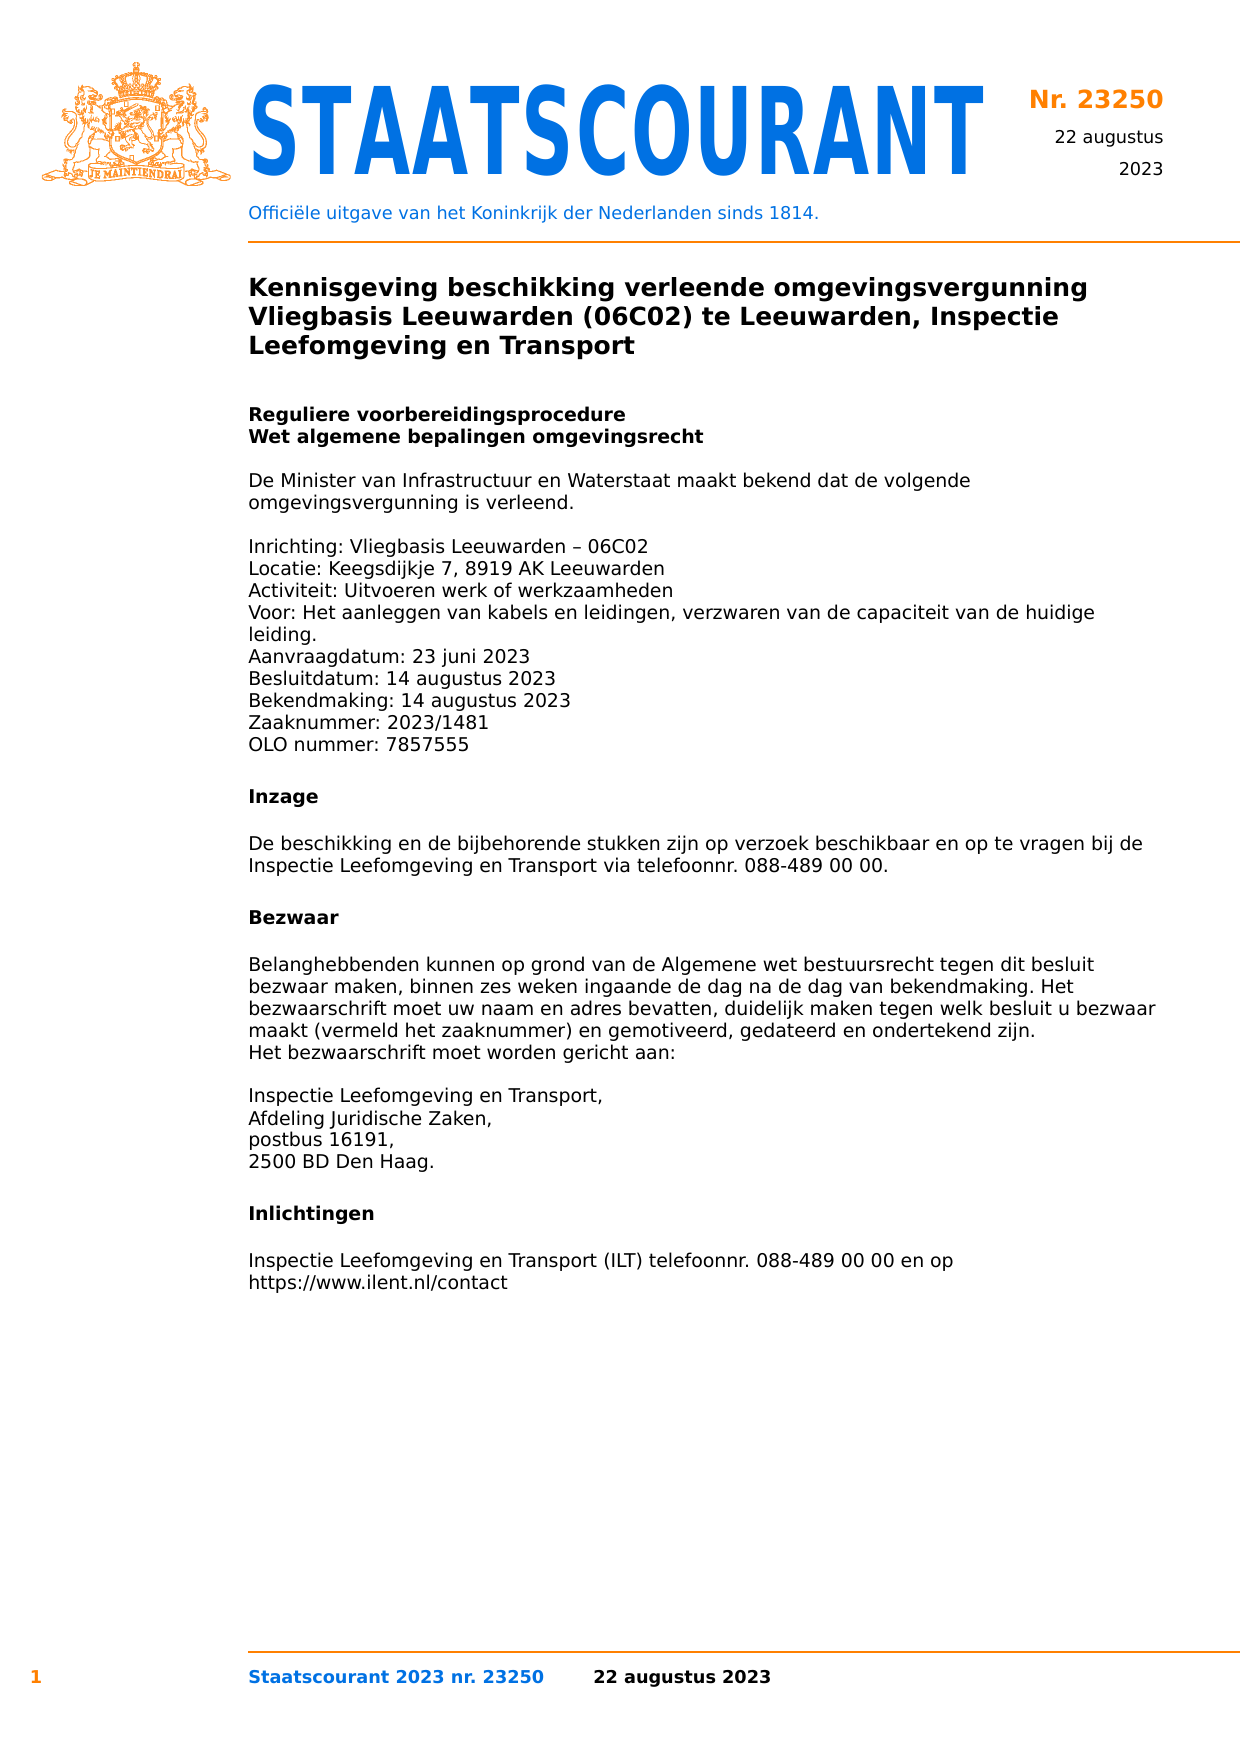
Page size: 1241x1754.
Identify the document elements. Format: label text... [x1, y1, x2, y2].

text Wet algemene bepalingen omgevingsrecht [248, 426, 1163, 448]
picture [41, 62, 231, 186]
text Locatie: Keegsdijkje 7, 8919 AK Leeuwarden [248, 558, 1163, 580]
text Besluitdatum: 14 augustus 2023 [248, 668, 1163, 690]
text postbus 16191, [248, 1129, 1163, 1151]
text Aanvraagdatum: 23 juni 2023 [248, 646, 1163, 668]
subtitle Bezwaar [248, 907, 1163, 929]
text 2500 BD Den Haag. [248, 1151, 1163, 1173]
text Belanghebbenden kunnen op grond van de Algemene wet bestuursrecht tegen dit besluit bezwaar maken, binnen zes weken ingaande de dag na de dag van bekendmaking. Het bezwaarschrift moet uw naam en adres bevatten, duidelijk maken tegen welk besluit u bezwaar maakt (vermeld het zaaknummer) en gemotiveerd, gedateerd en ondertekend zijn. [248, 954, 1163, 1042]
table_cell 22 augustus [998, 121, 1240, 153]
text Inspectie Leefomgeving en Transport (ILT) telefoonnr. 088-489 00 00 en op https://www.ilent.nl/contact [248, 1250, 1163, 1294]
table_header STAATSCOURANT [248, 62, 998, 203]
text Afdeling Juridische Zaken, [248, 1107, 1163, 1129]
table_header Nr. 23250 [998, 62, 1240, 121]
table_cell 2023 [998, 153, 1240, 203]
subtitle Inlichtingen [248, 1203, 1163, 1225]
text OLO nummer: 7857555 [248, 734, 1163, 756]
text Bekendmaking: 14 augustus 2023 [248, 690, 1163, 712]
subtitle Inzage [248, 786, 1163, 808]
table_cell Officiële uitgave van het Koninkrijk der Nederlanden sinds 1814. [248, 203, 1240, 241]
table_header [25, 62, 248, 241]
text De Minister van Infrastructuur en Waterstaat maakt bekend dat de volgende omgevingsvergunning is verleend. [248, 470, 1163, 514]
text Het bezwaarschrift moet worden gericht aan: [248, 1042, 1163, 1063]
text Inrichting: Vliegbasis Leeuwarden – 06C02 [248, 536, 1163, 558]
text Zaaknummer: 2023/1481 [248, 712, 1163, 734]
text Inspectie Leefomgeving en Transport, [248, 1085, 1163, 1107]
text Reguliere voorbereidingsprocedure [248, 404, 1163, 426]
text De beschikking en de bijbehorende stukken zijn op verzoek beschikbaar en op te vragen bij de Inspectie Leefomgeving en Transport via telefoonnr. 088-489 00 00. [248, 833, 1163, 877]
text Voor: Het aanleggen van kabels en leidingen, verzwaren van de capaciteit van de huidige leiding. [248, 602, 1163, 646]
text Activiteit: Uitvoeren werk of werkzaamheden [248, 580, 1163, 602]
subtitle Kennisgeving beschikking verleende omgevingsvergunning Vliegbasis Leeuwarden (06C02) te Leeuwarden, Inspectie Leefomgeving en Transport [248, 273, 1163, 361]
